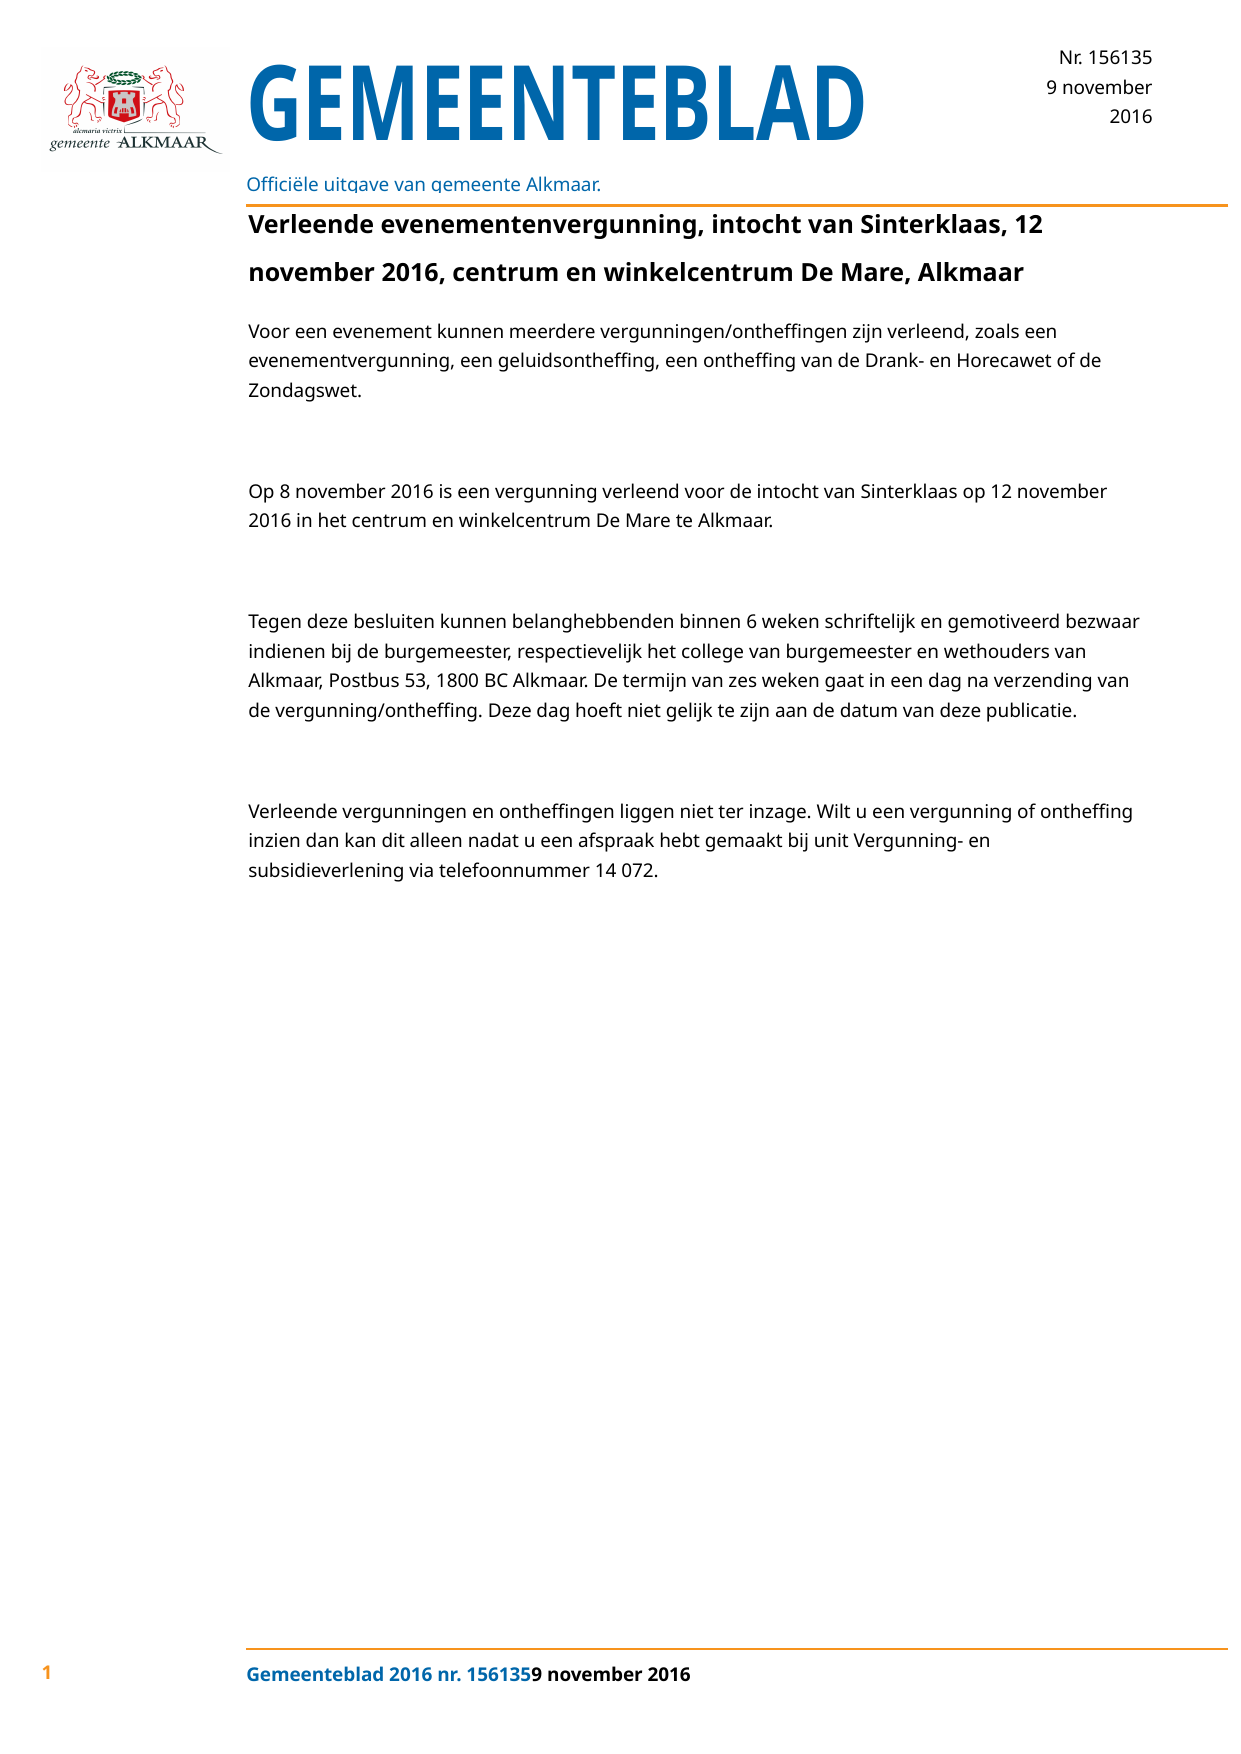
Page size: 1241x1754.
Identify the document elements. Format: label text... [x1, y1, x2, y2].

text Verleende vergunningen en ontheffingen liggen niet ter inzage. Wilt u een vergunning of ontheffing inzien dan kan dit alleen nadat u een afspraak hebt gemaakt bij unit Vergunning- en subsidieverlening via telefoonnummer 14 072. [248, 798, 1152, 883]
text Op 8 november 2016 is een vergunning verleend voor de intocht van Sinterklaas op 12 november 2016 in het centrum en winkelcentrum De Mare te Alkmaar. [248, 478, 1152, 533]
text Verleende evenementenvergunning, intocht van Sinterklaas, 12 november 2016, centrum en winkelcentrum De Mare, Alkmaar [248, 207, 1152, 288]
text Tegen deze besluiten kunnen belanghebbenden binnen 6 weken schriftelijk en gemotiveerd bezwaar indienen bij de burgemeester, respectievelijk het college van burgemeester en wethouders van Alkmaar, Postbus 53, 1800 BC Alkmaar. De termijn van zes weken gaat in een dag na verzending van de vergunning/ontheffing. Deze dag hoeft niet gelijk te zijn aan de datum van deze publicatie. [248, 608, 1152, 723]
picture [41, 47, 231, 172]
text Voor een evenement kunnen meerdere vergunningen/ontheffingen zijn verleend, zoals een evenementvergunning, een geluidsontheffing, een ontheffing van de Drank- en Horecawet of de Zondagswet. [248, 318, 1152, 403]
